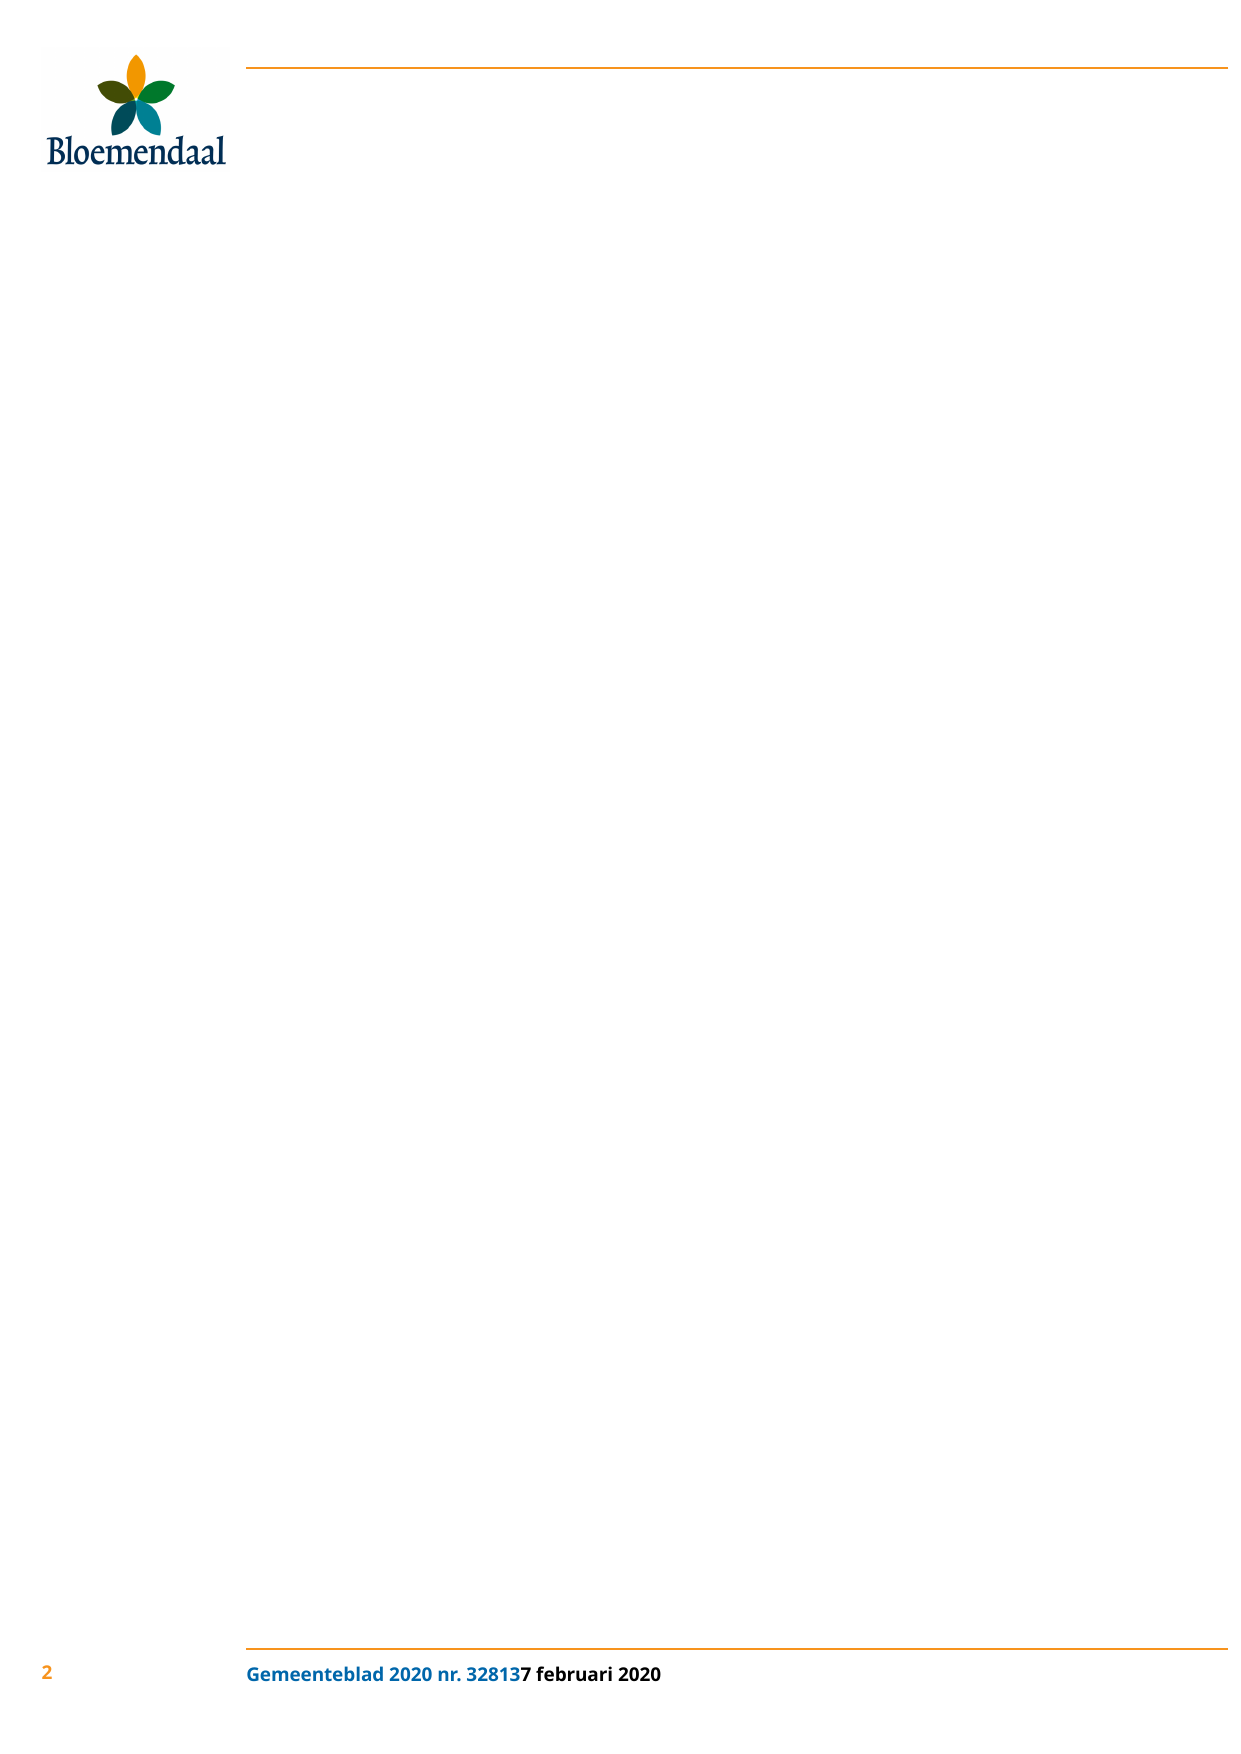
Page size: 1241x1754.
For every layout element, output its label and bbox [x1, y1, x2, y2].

picture [41, 47, 231, 172]
